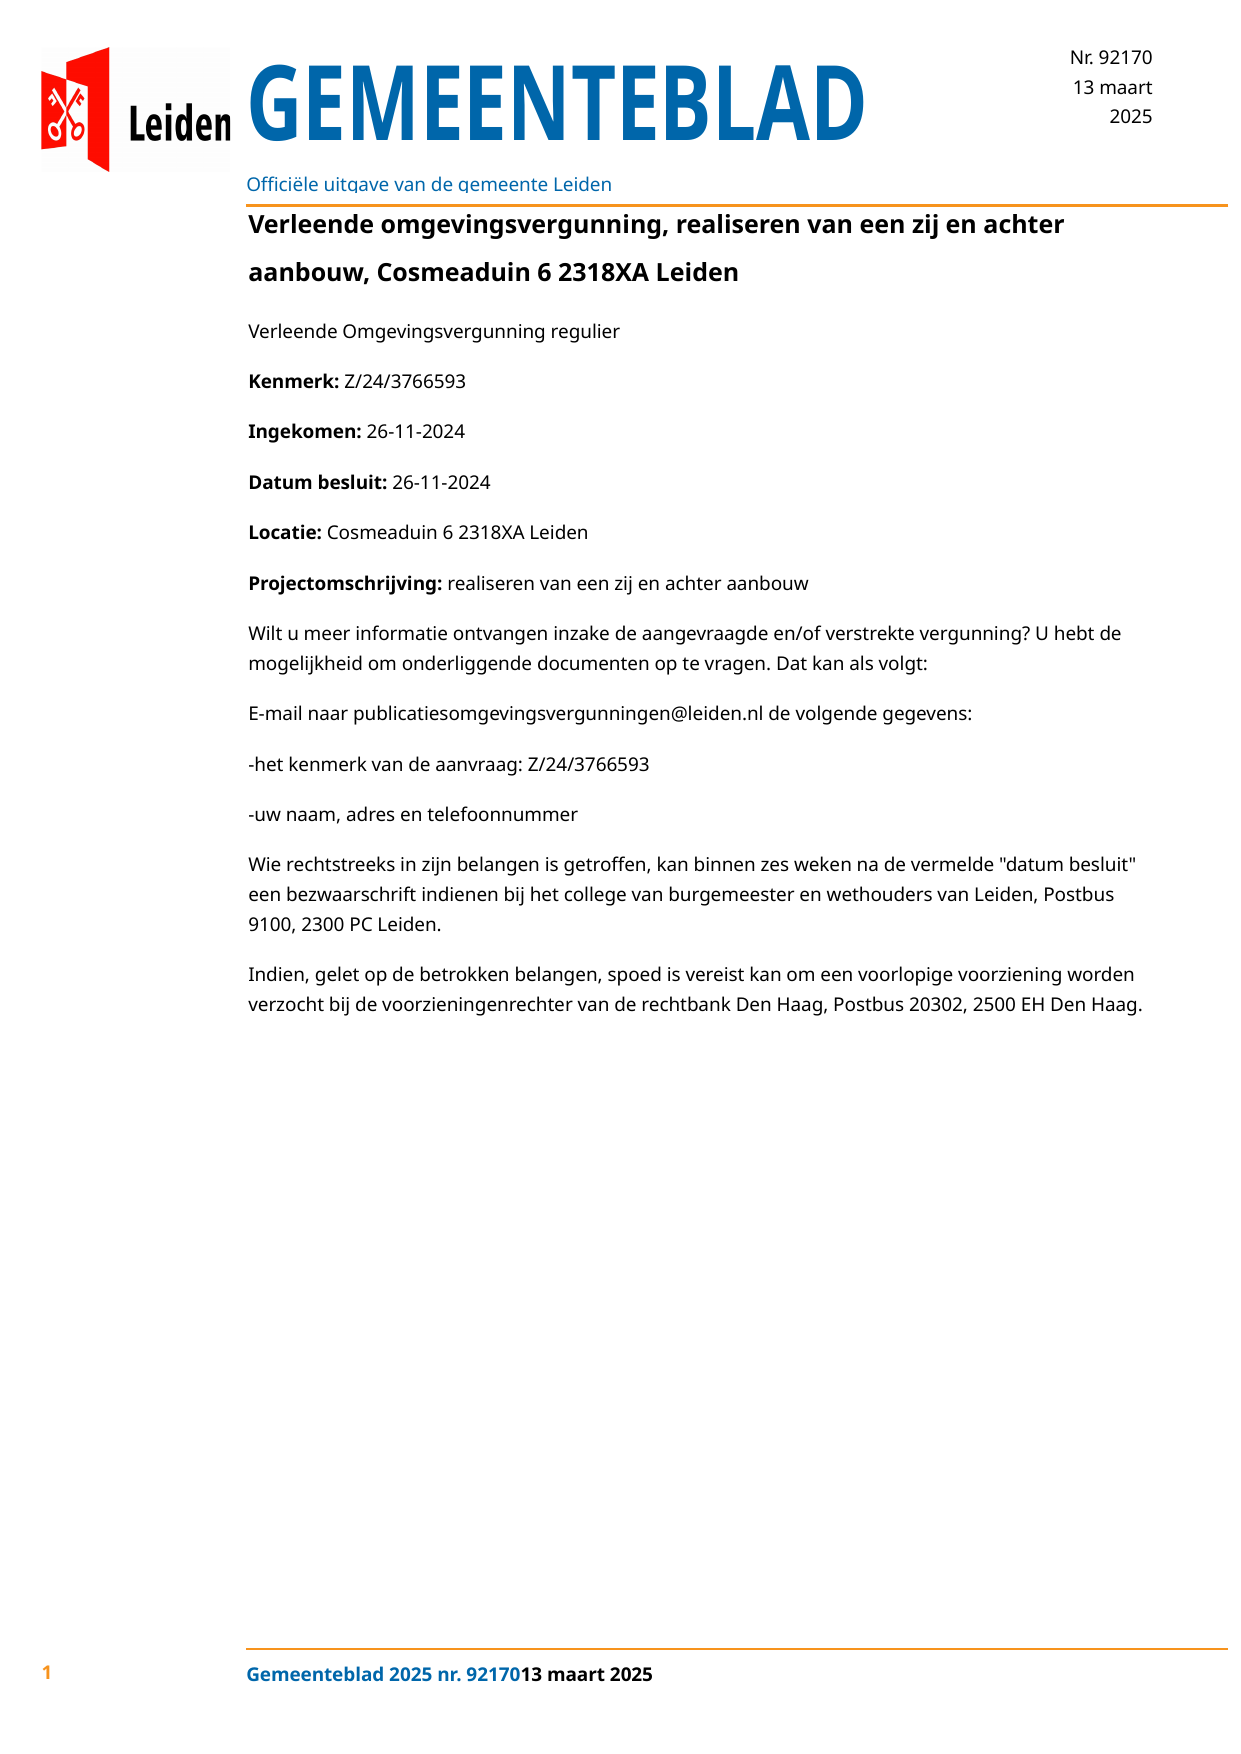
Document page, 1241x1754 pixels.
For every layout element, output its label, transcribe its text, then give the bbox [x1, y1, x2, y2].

text Datum besluit: 26-11-2024 [248, 469, 1152, 495]
text -het kenmerk van de aanvraag: Z/24/3766593 [248, 751, 1152, 777]
text Locatie: Cosmeaduin 6 2318XA Leiden [248, 519, 1152, 545]
picture [41, 47, 231, 172]
text Verleende omgevingsvergunning, realiseren van een zij en achter aanbouw, Cosmeaduin 6 2318XA Leiden [248, 207, 1152, 288]
text Kenmerk: Z/24/3766593 [248, 368, 1152, 394]
text E-mail naar publicatiesomgevingsvergunningen@leiden.nl de volgende gegevens: [248, 700, 1152, 726]
text Indien, gelet op de betrokken belangen, spoed is vereist kan om een voorlopige voorziening worden verzocht bij de voorzieningenrechter van de rechtbank Den Haag, Postbus 20302, 2500 EH Den Haag. [248, 961, 1152, 1017]
text Wie rechtstreeks in zijn belangen is getroffen, kan binnen zes weken na de vermelde "datum besluit" een bezwaarschrift indienen bij het college van burgemeester en wethouders van Leiden, Postbus 9100, 2300 PC Leiden. [248, 852, 1152, 937]
text -uw naam, adres en telefoonnummer [248, 801, 1152, 827]
text Verleende Omgevingsvergunning regulier [248, 318, 1152, 344]
text Ingekomen: 26-11-2024 [248, 419, 1152, 444]
text Wilt u meer informatie ontvangen inzake de aangevraagde en/of verstrekte vergunning? U hebt de mogelijkheid om onderliggende documenten op te vragen. Dat kan als volgt: [248, 620, 1152, 676]
text Projectomschrijving: realiseren van een zij en achter aanbouw [248, 570, 1152, 596]
